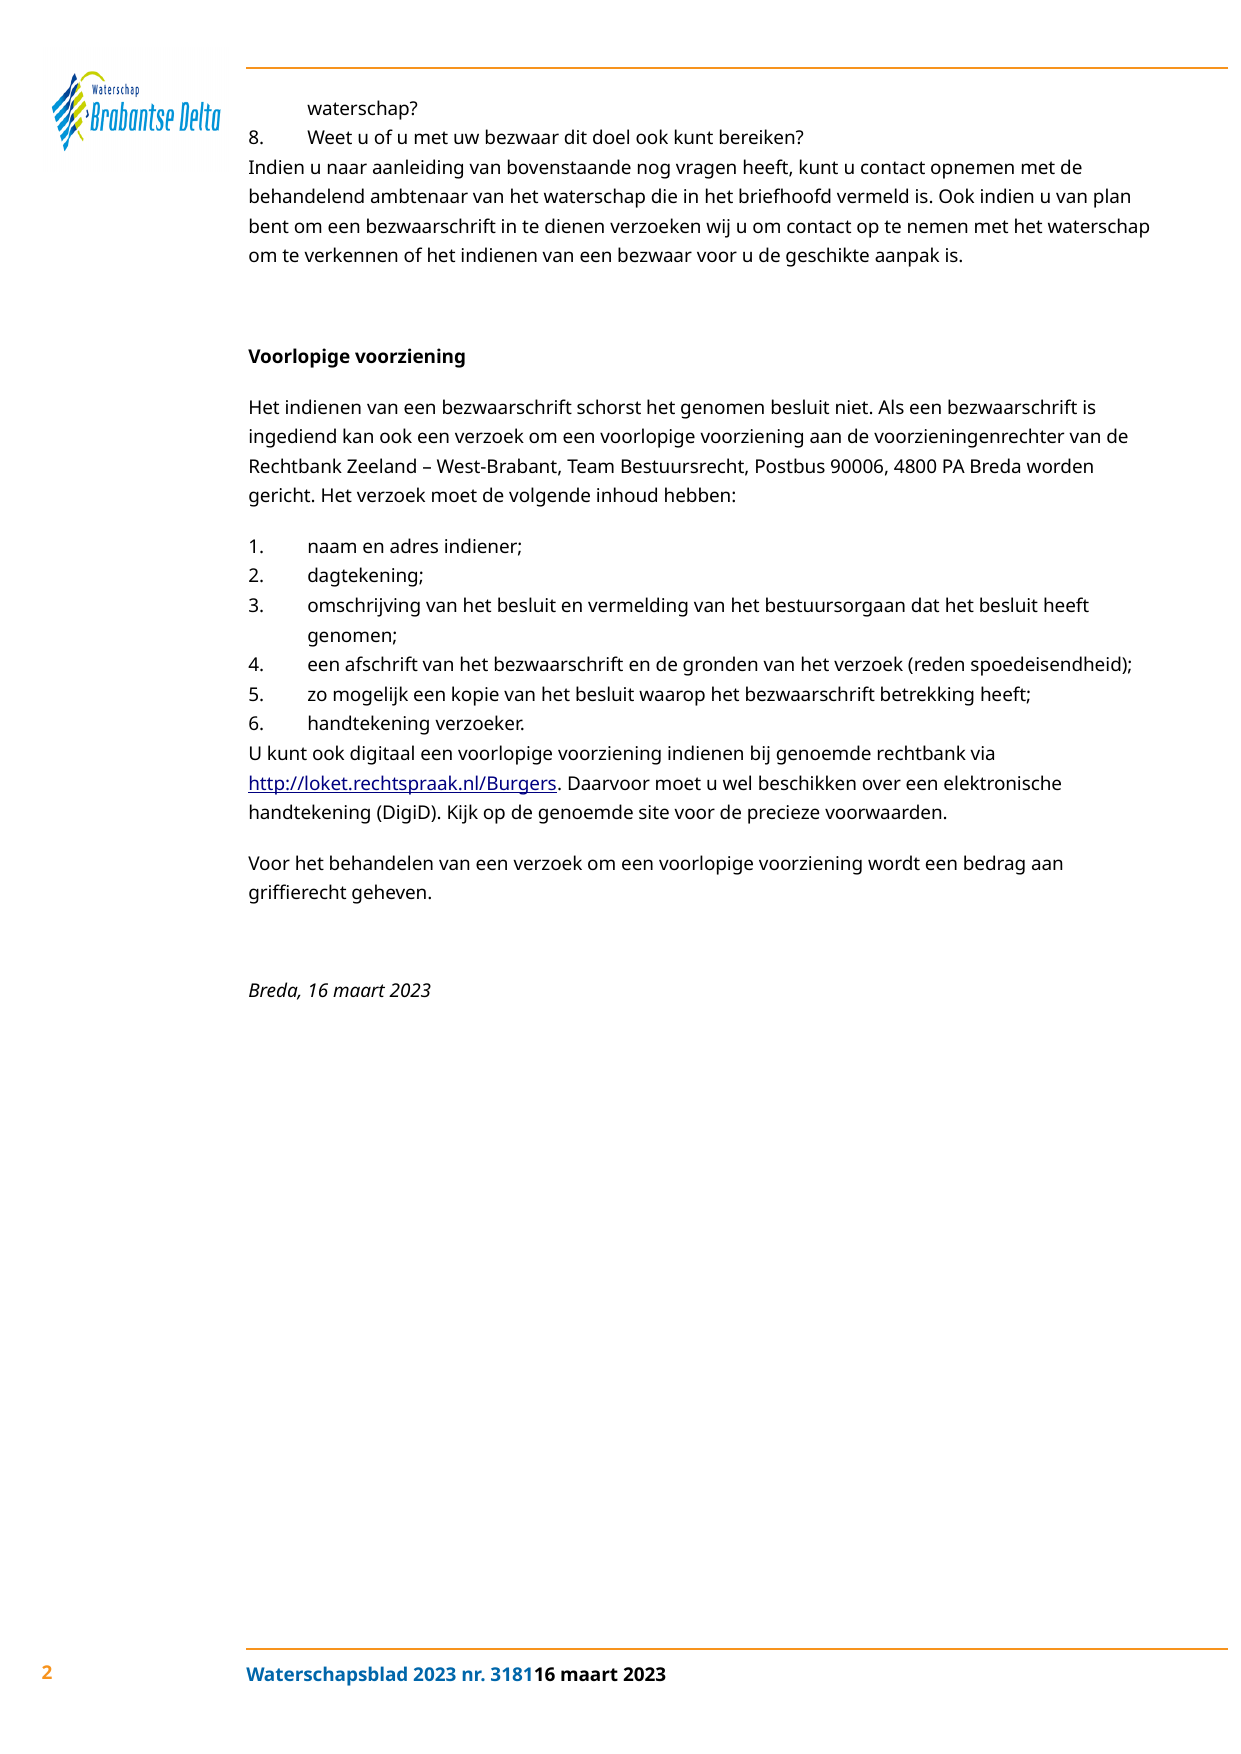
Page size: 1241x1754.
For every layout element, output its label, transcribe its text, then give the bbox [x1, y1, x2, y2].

list zo mogelijk een kopie van het besluit waarop het bezwaarschrift betrekking heeft; [248, 681, 1152, 707]
text Voorlopige voorziening [248, 343, 1152, 369]
text Het indienen van een bezwaarschrift schorst het genomen besluit niet. Als een bezwaarschrift is ingediend kan ook een verzoek om een voorlopige voorziening aan de voorzieningenrechter van de Rechtbank Zeeland – West-Brabant, Team Bestuursrecht, Postbus 90006, 4800 PA Breda worden gericht. Het verzoek moet de volgende inhoud hebben: [248, 394, 1152, 508]
text U kunt ook digitaal een voorlopige voorziening indienen bij genoemde rechtbank via http://loket.rechtspraak.nl/Burgers. Daarvoor moet u wel beschikken over een elektronische handtekening (DigiD). Kijk op de genoemde site voor de precieze voorwaarden. [248, 740, 1152, 825]
list handtekening verzoeker. [248, 711, 1152, 736]
list dagtekening; [248, 563, 1152, 588]
list waterschap? [248, 95, 1152, 121]
picture [41, 47, 231, 172]
list naam en adres indiener; [248, 533, 1152, 559]
list Weet u of u met uw bezwaar dit doel ook kunt bereiken? [248, 124, 1152, 150]
text Indien u naar aanleiding van bovenstaande nog vragen heeft, kunt u contact opnemen met de behandelend ambtenaar van het waterschap die in het briefhoofd vermeld is. Ook indien u van plan bent om een bezwaarschrift in te dienen verzoeken wij u om contact op te nemen met het waterschap om te verkennen of het indienen van een bezwaar voor u de geschikte aanpak is. [248, 154, 1152, 268]
text Voor het behandelen van een verzoek om een voorlopige voorziening wordt een bedrag aan griffierecht geheven. [248, 850, 1152, 905]
list een afschrift van het bezwaarschrift en de gronden van het verzoek (reden spoedeisendheid); [248, 651, 1152, 677]
list omschrijving van het besluit en vermelding van het bestuursorgaan dat het besluit heeft genomen; [248, 592, 1152, 648]
text Breda, 16 maart 2023 [248, 978, 1152, 1003]
